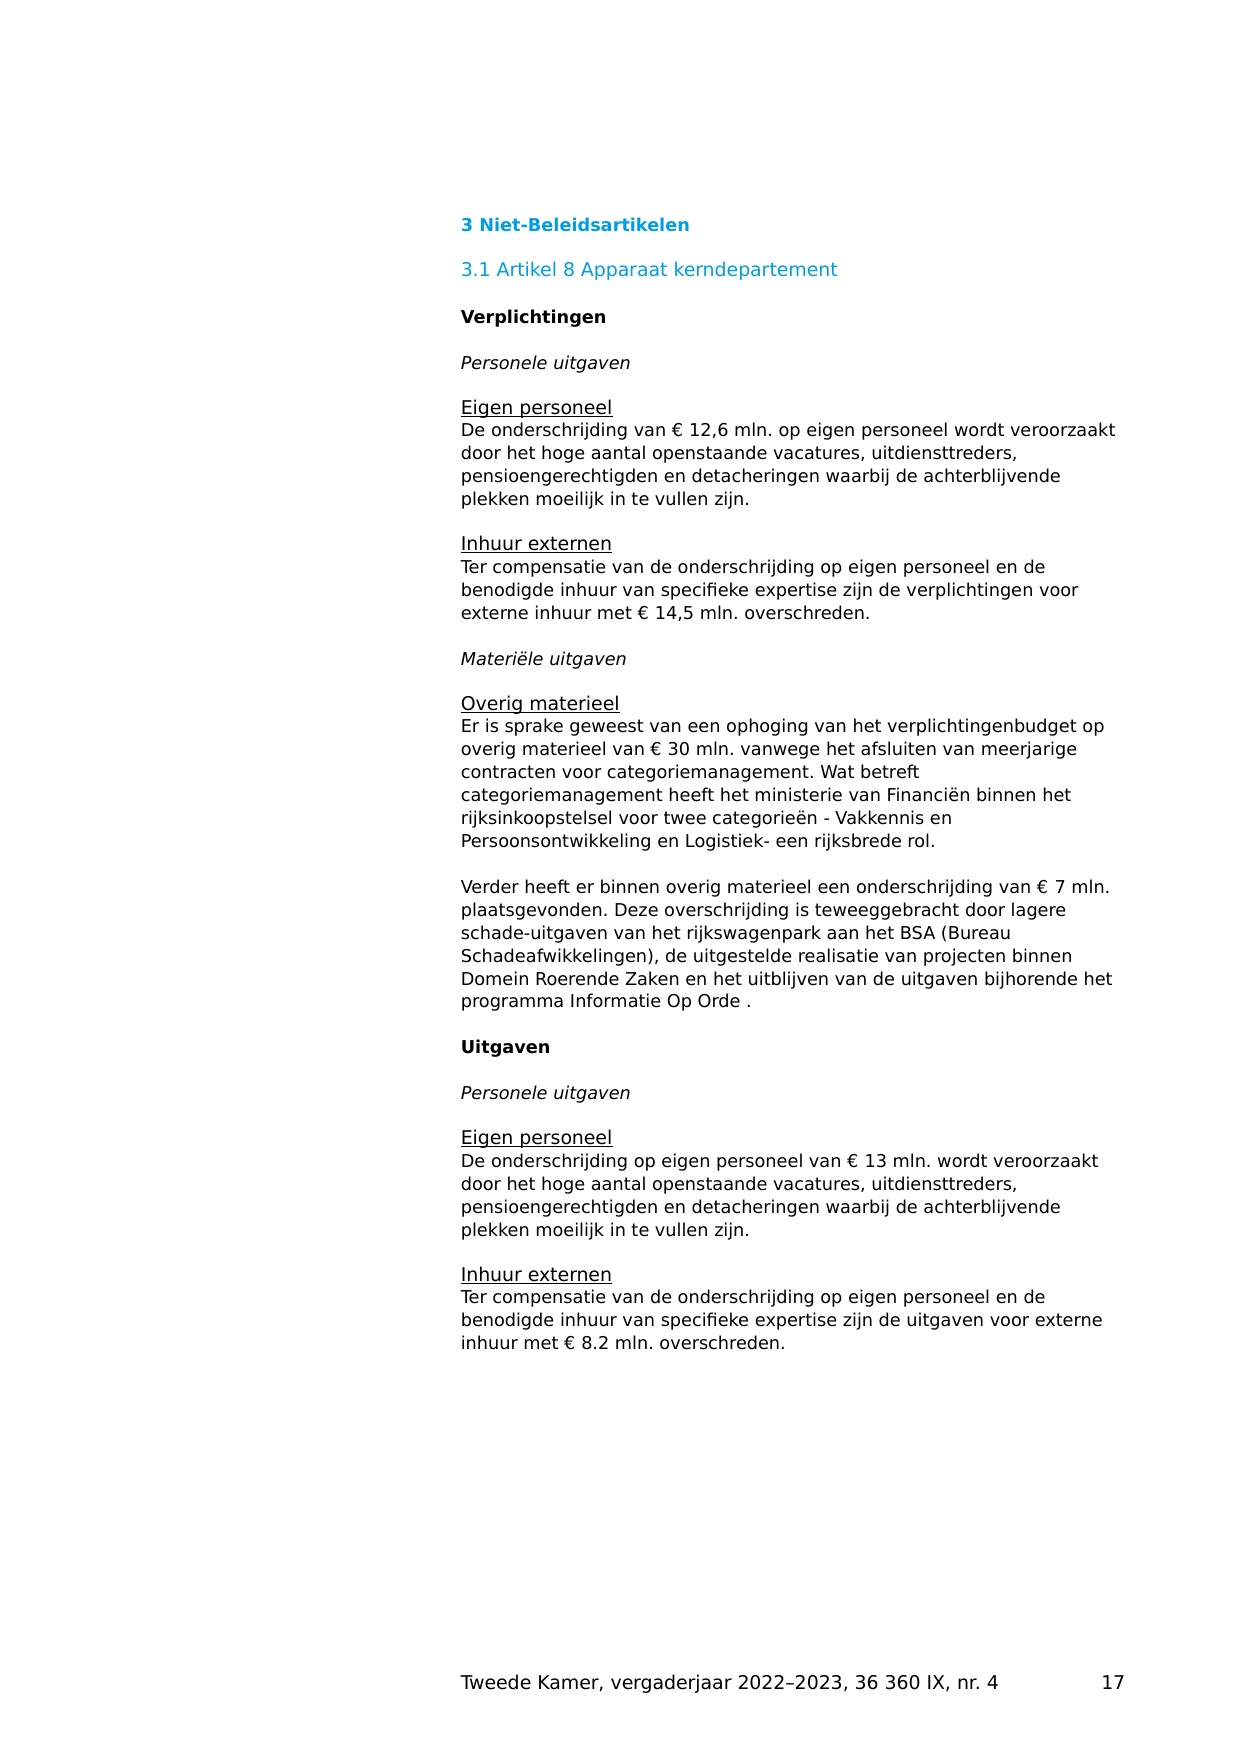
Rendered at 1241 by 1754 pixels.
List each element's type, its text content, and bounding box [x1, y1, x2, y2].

text Inhuur externen [461, 1264, 1125, 1286]
text Eigen personeel [461, 1127, 1125, 1149]
text De onderschrijding van € 12,6 mln. op eigen personeel wordt veroorzaakt door het hoge aantal openstaande vacatures, uitdiensttreders, pensioengerechtigden en detacheringen waarbij de achterblijvende plekken moeilijk in te vullen zijn. [461, 418, 1125, 510]
title 3.1 Artikel 8 Apparaat kerndepartement [461, 259, 1125, 281]
text Overig materieel [461, 693, 1125, 714]
text Ter compensatie van de onderschrijding op eigen personeel en de benodigde inhuur van specifieke expertise zijn de uitgaven voor externe inhuur met € 8.2 mln. overschreden. [461, 1286, 1125, 1354]
text Ter compensatie van de onderschrijding op eigen personeel en de benodigde inhuur van specifieke expertise zijn de verplichtingen voor externe inhuur met € 14,5 mln. overschreden. [461, 555, 1125, 624]
text Verder heeft er binnen overig materieel een onderschrijding van € 7 mln. plaatsgevonden. Deze overschrijding is teweeggebracht door lagere schade-uitgaven van het rijkswagenpark aan het BSA (Bureau Schadeafwikkelingen), de uitgestelde realisatie van projecten binnen Domein Roerende Zaken en het uitblijven van de uitgaven bijhorende het programma Informatie Op Orde . [461, 875, 1125, 1012]
text De onderschrijding op eigen personeel van € 13 mln. wordt veroorzaakt door het hoge aantal openstaande vacatures, uitdiensttreders, pensioengerechtigden en detacheringen waarbij de achterblijvende plekken moeilijk in te vullen zijn. [461, 1149, 1125, 1241]
title 3 Niet-Beleidsartikelen [461, 213, 1125, 236]
text Eigen personeel [461, 397, 1125, 418]
text Materiële uitgaven [461, 647, 1125, 670]
text Inhuur externen [461, 533, 1125, 555]
text Uitgaven [461, 1035, 1125, 1058]
text Personele uitgaven [461, 351, 1125, 374]
text Personele uitgaven [461, 1081, 1125, 1104]
text Verplichtingen [461, 305, 1125, 328]
text Er is sprake geweest van een ophoging van het verplichtingenbudget op overig materieel van € 30 mln. vanwege het afsluiten van meerjarige contracten voor categoriemanagement. Wat betreft categoriemanagement heeft het ministerie van Financiën binnen het rijksinkoopstelsel voor twee categorieën - Vakkennis en Persoonsontwikkeling en Logistiek- een rijksbrede rol. [461, 714, 1125, 852]
